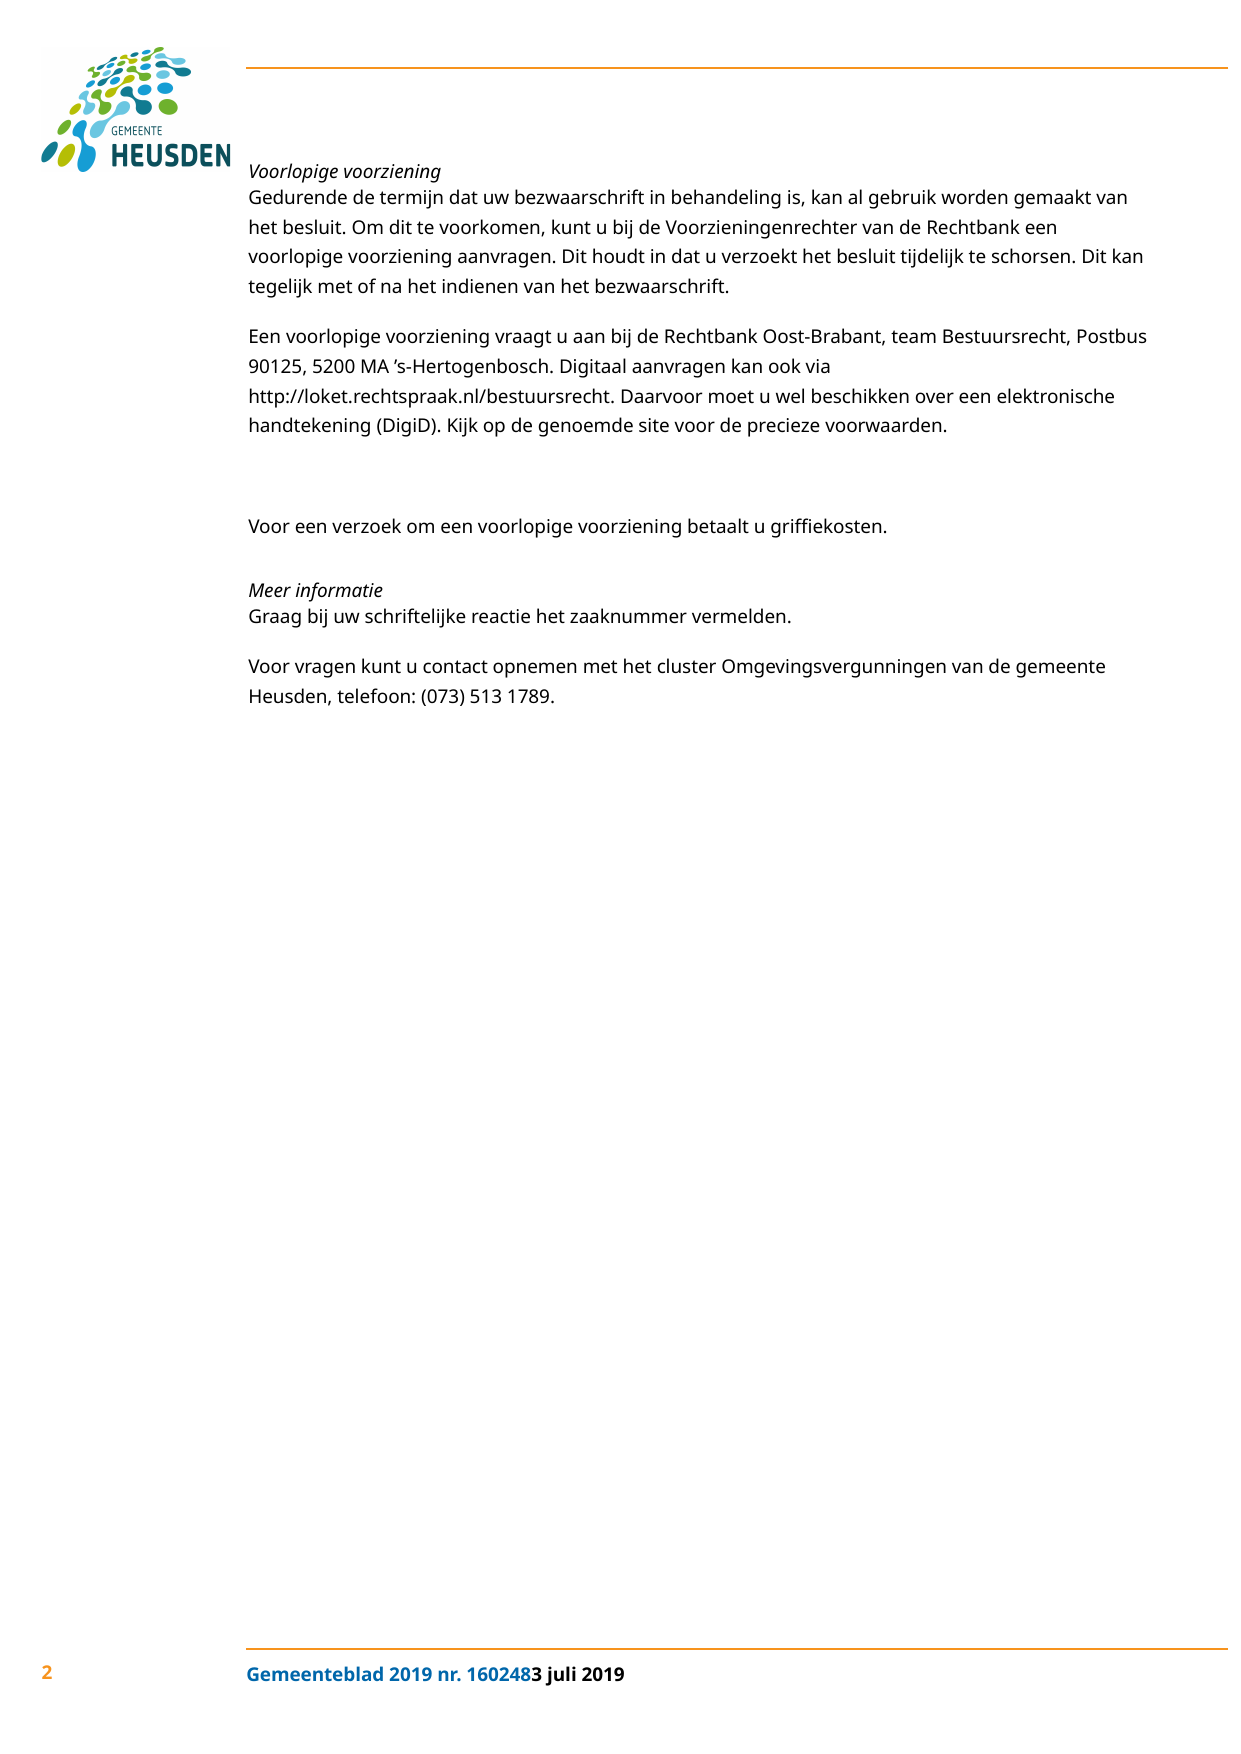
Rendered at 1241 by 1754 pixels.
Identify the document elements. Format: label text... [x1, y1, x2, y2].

text Voor vragen kunt u contact opnemen met het cluster Omgevingsvergunningen van de gemeente Heusden, telefoon: (073) 513 1789. [248, 653, 1152, 709]
picture [41, 47, 231, 172]
text Voor een verzoek om een voorlopige voorziening betaalt u griffiekosten. [248, 513, 1152, 539]
text Voorlopige voorziening [248, 159, 1152, 184]
text Meer informatie [248, 577, 1152, 603]
text Gedurende de termijn dat uw bezwaarschrift in behandeling is, kan al gebruik worden gemaakt van het besluit. Om dit te voorkomen, kunt u bij de Voorzieningenrechter van de Rechtbank een voorlopige voorziening aanvragen. Dit houdt in dat u verzoekt het besluit tijdelijk te schorsen. Dit kan tegelijk met of na het indienen van het bezwaarschrift. [248, 184, 1152, 299]
text Graag bij uw schriftelijke reactie het zaaknummer vermelden. [248, 603, 1152, 629]
text Een voorlopige voorziening vraagt u aan bij de Rechtbank Oost-Brabant, team Bestuursrecht, Postbus 90125, 5200 MA ’s-Hertogenbosch. Digitaal aanvragen kan ook via http://loket.rechtspraak.nl/bestuursrecht. Daarvoor moet u wel beschikken over een elektronische handtekening (DigiD). Kijk op de genoemde site voor de precieze voorwaarden. [248, 324, 1152, 438]
